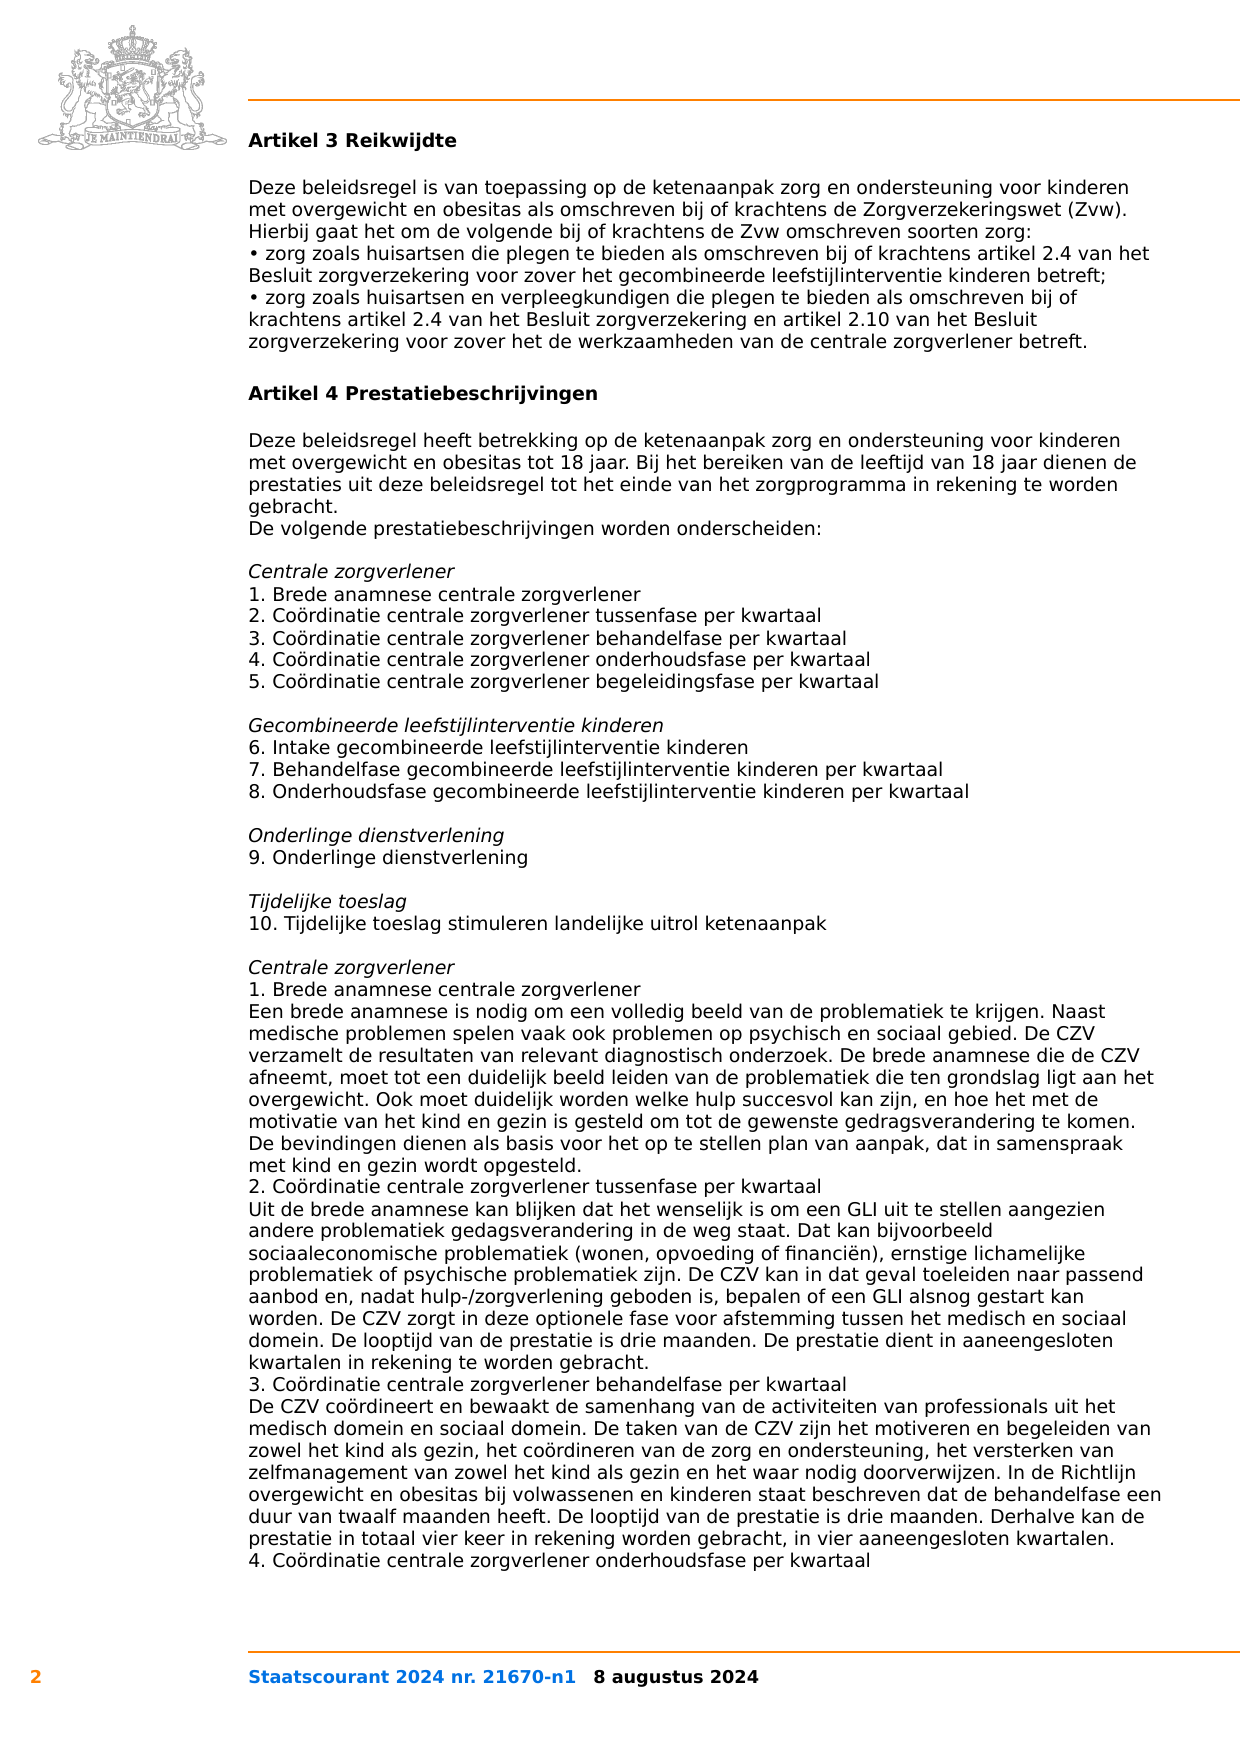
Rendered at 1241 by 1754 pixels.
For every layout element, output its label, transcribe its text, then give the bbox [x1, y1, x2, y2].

text • zorg zoals huisartsen die plegen te bieden als omschreven bij of krachtens artikel 2.4 van het Besluit zorgverzekering voor zover het gecombineerde leefstijlinterventie kinderen betreft; [248, 243, 1163, 287]
text 1. Brede anamnese centrale zorgverlener [248, 583, 1163, 605]
text 4. Coördinatie centrale zorgverlener onderhoudsfase per kwartaal [248, 649, 1163, 671]
text 4. Coördinatie centrale zorgverlener onderhoudsfase per kwartaal [248, 1550, 1163, 1572]
text 3. Coördinatie centrale zorgverlener behandelfase per kwartaal [248, 1374, 1163, 1396]
text Deze beleidsregel heeft betrekking op de ketenaanpak zorg en ondersteuning voor kinderen met overgewicht en obesitas tot 18 jaar. Bij het bereiken van de leeftijd van 18 jaar dienen de prestaties uit deze beleidsregel tot het einde van het zorgprogramma in rekening te worden gebracht. [248, 430, 1163, 518]
subtitle Tijdelijke toeslag [248, 891, 1163, 913]
text • zorg zoals huisartsen en verpleegkundigen die plegen te bieden als omschreven bij of krachtens artikel 2.4 van het Besluit zorgverzekering en artikel 2.10 van het Besluit zorgverzekering voor zover het de werkzaamheden van de centrale zorgverlener betreft. [248, 287, 1163, 353]
text 5. Coördinatie centrale zorgverlener begeleidingsfase per kwartaal [248, 671, 1163, 693]
subtitle Gecombineerde leefstijlinterventie kinderen [248, 715, 1163, 737]
subtitle Artikel 4 Prestatiebeschrijvingen [248, 383, 1163, 405]
picture [38, 25, 227, 150]
text 10. Tijdelijke toeslag stimuleren landelijke uitrol ketenaanpak [248, 913, 1163, 935]
text Een brede anamnese is nodig om een volledig beeld van de problematiek te krijgen. Naast medische problemen spelen vaak ook problemen op psychisch en sociaal gebied. De CZV verzamelt de resultaten van relevant diagnostisch onderzoek. De brede anamnese die de CZV afneemt, moet tot een duidelijk beeld leiden van de problematiek die ten grondslag ligt aan het overgewicht. Ook moet duidelijk worden welke hulp succesvol kan zijn, en hoe het met de motivatie van het kind en gezin is gesteld om tot de gewenste gedragsverandering te komen. De bevindingen dienen als basis voor het op te stellen plan van aanpak, dat in samenspraak met kind en gezin wordt opgesteld. [248, 1001, 1163, 1176]
text 1. Brede anamnese centrale zorgverlener [248, 979, 1163, 1001]
text 2. Coördinatie centrale zorgverlener tussenfase per kwartaal [248, 605, 1163, 627]
text 2. Coördinatie centrale zorgverlener tussenfase per kwartaal [248, 1176, 1163, 1198]
text Uit de brede anamnese kan blijken dat het wenselijk is om een GLI uit te stellen aangezien andere problematiek gedagsverandering in de weg staat. Dat kan bijvoorbeeld sociaaleconomische problematiek (wonen, opvoeding of financiën), ernstige lichamelijke problematiek of psychische problematiek zijn. De CZV kan in dat geval toeleiden naar passend aanbod en, nadat hulp-/zorgverlening geboden is, bepalen of een GLI alsnog gestart kan worden. De CZV zorgt in deze optionele fase voor afstemming tussen het medisch en sociaal domein. De looptijd van de prestatie is drie maanden. De prestatie dient in aaneengesloten kwartalen in rekening te worden gebracht. [248, 1198, 1163, 1374]
subtitle Artikel 3 Reikwijdte [248, 130, 1163, 152]
subtitle Onderlinge dienstverlening [248, 825, 1163, 847]
text 9. Onderlinge dienstverlening [248, 847, 1163, 869]
text Deze beleidsregel is van toepassing op de ketenaanpak zorg en ondersteuning voor kinderen met overgewicht en obesitas als omschreven bij of krachtens de Zorgverzekeringswet (Zvw). Hierbij gaat het om de volgende bij of krachtens de Zvw omschreven soorten zorg: [248, 177, 1163, 243]
text 8. Onderhoudsfase gecombineerde leefstijlinterventie kinderen per kwartaal [248, 781, 1163, 803]
text 7. Behandelfase gecombineerde leefstijlinterventie kinderen per kwartaal [248, 759, 1163, 781]
text De CZV coördineert en bewaakt de samenhang van de activiteiten van professionals uit het medisch domein en sociaal domein. De taken van de CZV zijn het motiveren en begeleiden van zowel het kind als gezin, het coördineren van de zorg en ondersteuning, het versterken van zelfmanagement van zowel het kind als gezin en het waar nodig doorverwijzen. In de Richtlijn overgewicht en obesitas bij volwassenen en kinderen staat beschreven dat de behandelfase een duur van twaalf maanden heeft. De looptijd van de prestatie is drie maanden. Derhalve kan de prestatie in totaal vier keer in rekening worden gebracht, in vier aaneengesloten kwartalen. [248, 1396, 1163, 1550]
subtitle Centrale zorgverlener [248, 957, 1163, 979]
text 3. Coördinatie centrale zorgverlener behandelfase per kwartaal [248, 627, 1163, 649]
text De volgende prestatiebeschrijvingen worden onderscheiden: [248, 518, 1163, 539]
subtitle Centrale zorgverlener [248, 561, 1163, 583]
text 6. Intake gecombineerde leefstijlinterventie kinderen [248, 737, 1163, 759]
